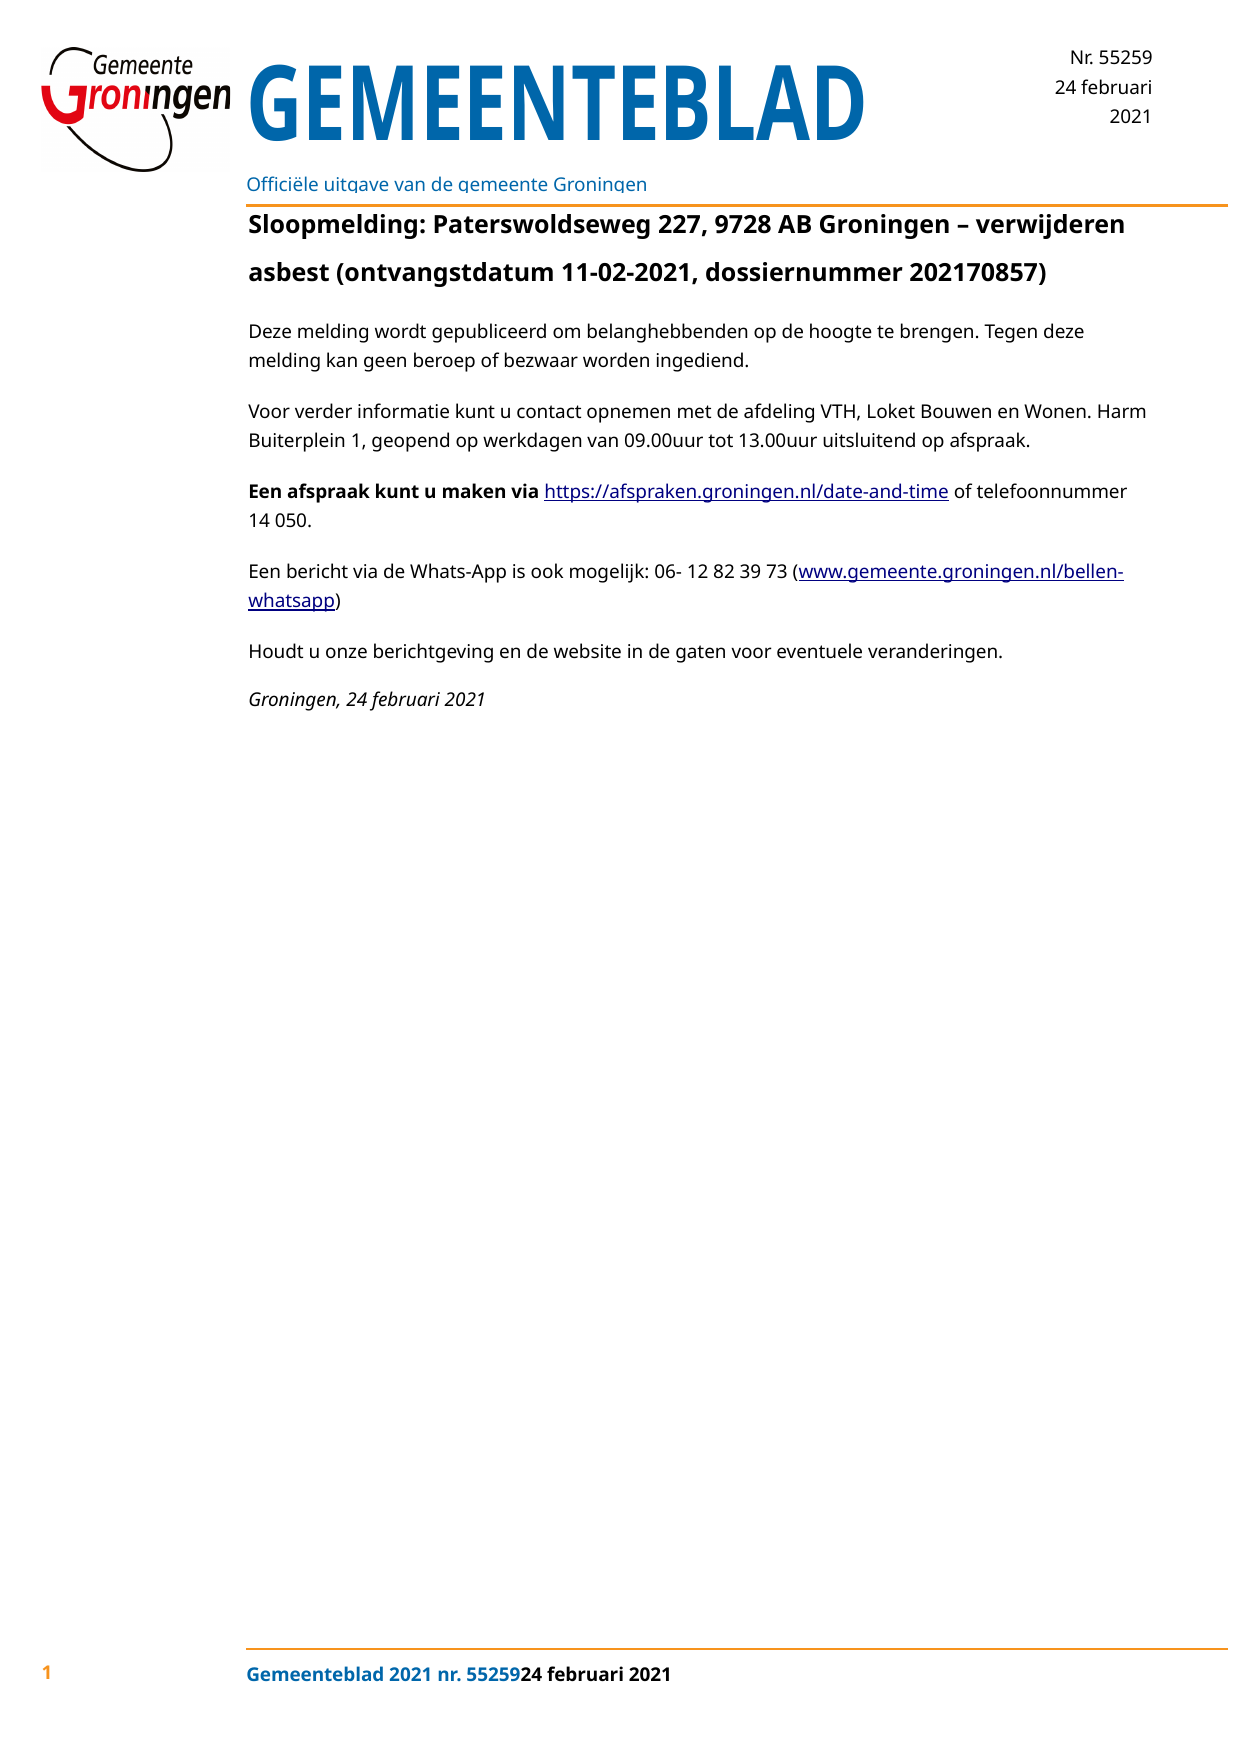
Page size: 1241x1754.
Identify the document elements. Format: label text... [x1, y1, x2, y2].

text Voor verder informatie kunt u contact opnemen met de afdeling VTH, Loket Bouwen en Wonen. Harm Buiterplein 1, geopend op werkdagen van 09.00uur tot 13.00uur uitsluitend op afspraak. [248, 398, 1152, 453]
picture [41, 47, 231, 172]
text Groningen, 24 februari 2021 [248, 686, 1152, 711]
text Deze melding wordt gepubliceerd om belanghebbenden op de hoogte te brengen. Tegen deze melding kan geen beroep of bezwaar worden ingediend. [248, 318, 1152, 373]
text Een afspraak kunt u maken via https://afspraken.groningen.nl/date-and-time of telefoonnummer 14 050. [248, 478, 1152, 533]
text Houdt u onze berichtgeving en de website in de gaten voor eventuele veranderingen. [248, 638, 1152, 664]
text Een bericht via de Whats-App is ook mogelijk: 06- 12 82 39 73 (www.gemeente.groningen.nl/bellen-whatsapp) [248, 558, 1152, 613]
text Sloopmelding: Paterswoldseweg 227, 9728 AB Groningen – verwijderen asbest (ontvangstdatum 11-02-2021, dossiernummer 202170857) [248, 207, 1152, 288]
